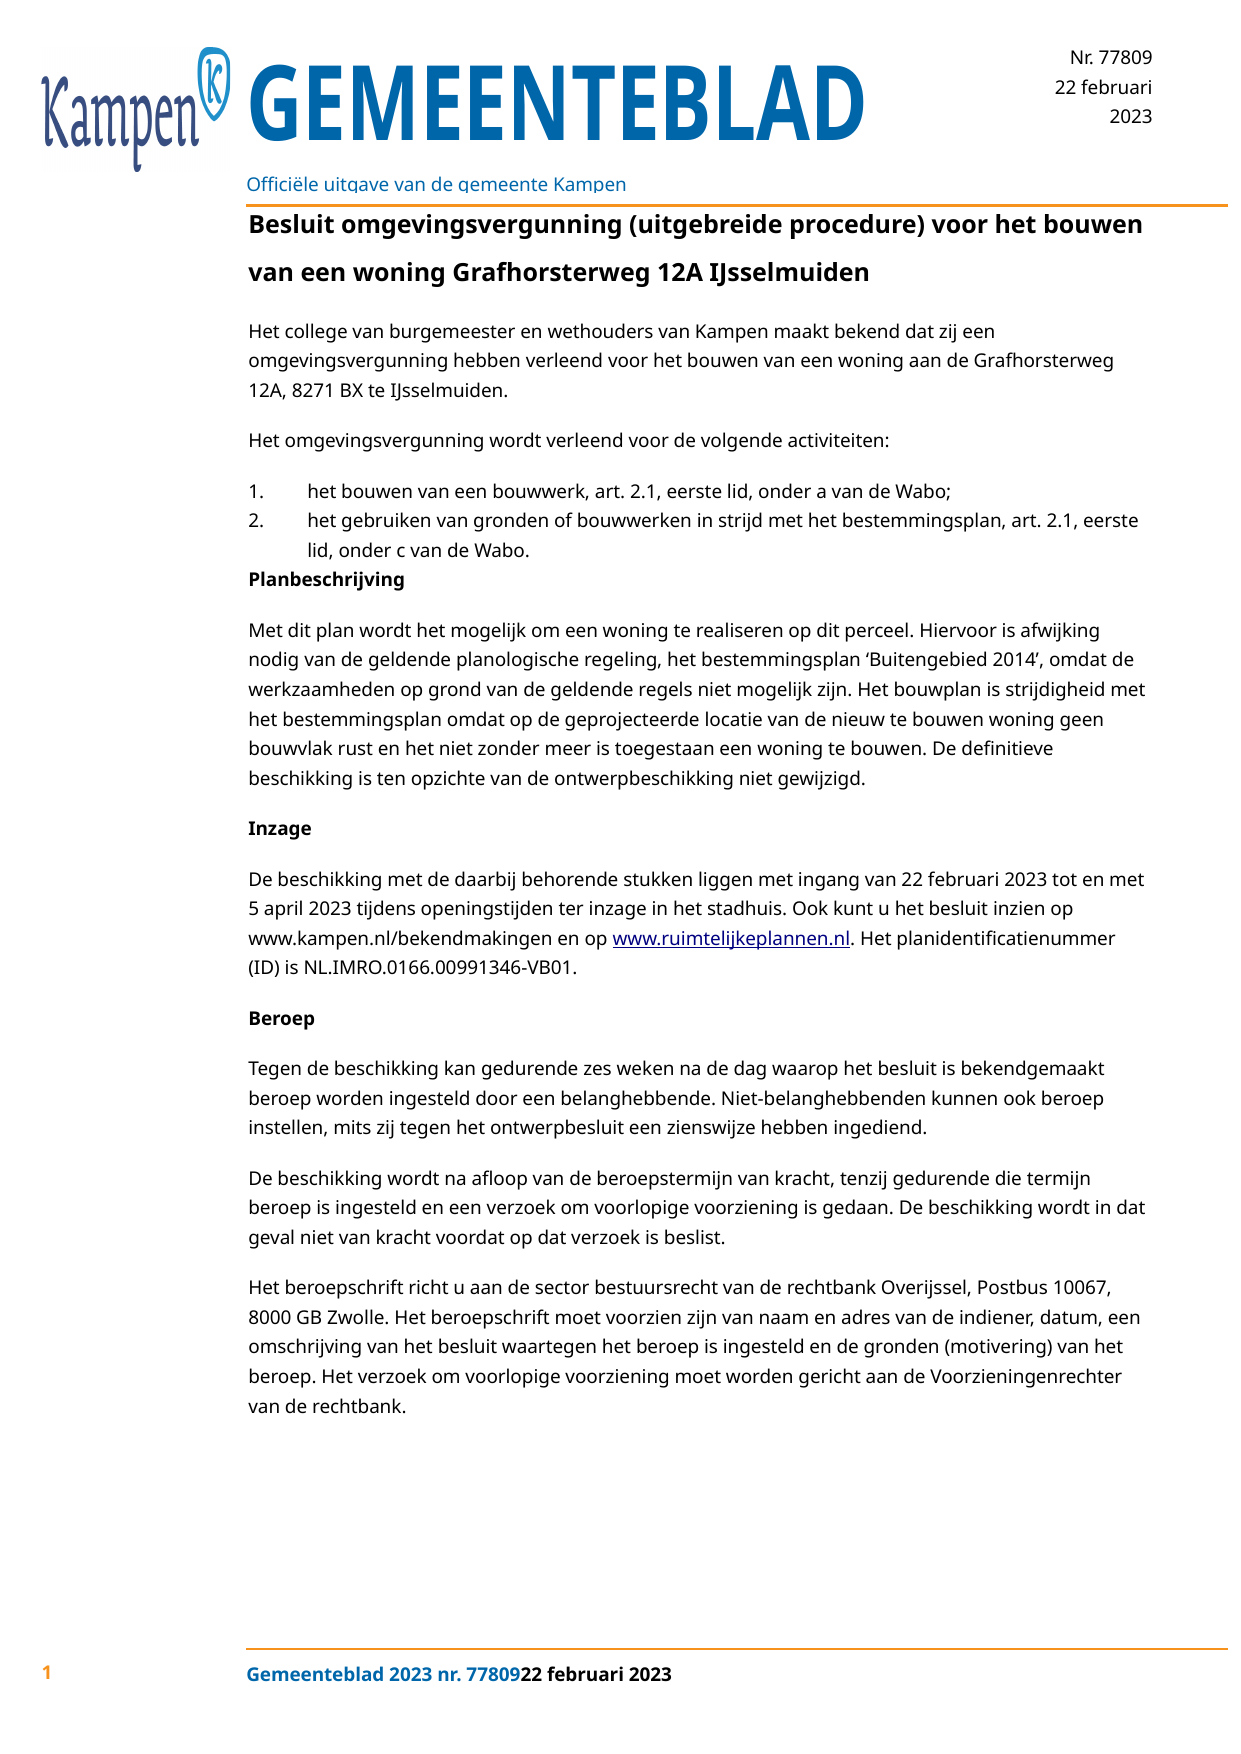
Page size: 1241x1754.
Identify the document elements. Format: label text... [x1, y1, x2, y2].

text Tegen de beschikking kan gedurende zes weken na de dag waarop het besluit is bekendgemaakt beroep worden ingesteld door een belanghebbende. Niet-belanghebbenden kunnen ook beroep instellen, mits zij tegen het ontwerpbesluit een zienswijze hebben ingediend. [248, 1055, 1152, 1140]
text Inzage [248, 815, 1152, 841]
text Het omgevingsvergunning wordt verleend voor de volgende activiteiten: [248, 427, 1152, 453]
text De beschikking wordt na afloop van de beroepstermijn van kracht, tenzij gedurende die termijn beroep is ingesteld en een verzoek om voorlopige voorziening is gedaan. De beschikking wordt in dat geval niet van kracht voordat op dat verzoek is beslist. [248, 1165, 1152, 1250]
text Het beroepschrift richt u aan de sector bestuursrecht van de rechtbank Overijssel, Postbus 10067, 8000 GB Zwolle. Het beroepschrift moet voorzien zijn van naam en adres van de indiener, datum, een omschrijving van het besluit waartegen het beroep is ingesteld en de gronden (motivering) van het beroep. Het verzoek om voorlopige voorziening moet worden gericht aan de Voorzieningenrechter van de rechtbank. [248, 1274, 1152, 1419]
list het bouwen van een bouwwerk, art. 2.1, eerste lid, onder a van de Wabo; [248, 478, 1152, 504]
text Het college van burgemeester en wethouders van Kampen maakt bekend dat zij een omgevingsvergunning hebben verleend voor het bouwen van een woning aan de Grafhorsterweg 12A, 8271 BX te IJsselmuiden. [248, 318, 1152, 403]
text Planbeschrijving [248, 567, 1152, 592]
list het gebruiken van gronden of bouwwerken in strijd met het bestemmingsplan, art. 2.1, eerste lid, onder c van de Wabo. [248, 507, 1152, 563]
picture [41, 47, 231, 172]
text Besluit omgevingsvergunning (uitgebreide procedure) voor het bouwen van een woning Grafhorsterweg 12A IJsselmuiden [248, 207, 1152, 288]
text Beroep [248, 1005, 1152, 1031]
text Met dit plan wordt het mogelijk om een woning te realiseren op dit perceel. Hiervoor is afwijking nodig van de geldende planologische regeling, het bestemmingsplan ‘Buitengebied 2014’, omdat de werkzaamheden op grond van de geldende regels niet mogelijk zijn. Het bouwplan is strijdigheid met het bestemmingsplan omdat op de geprojecteerde locatie van de nieuw te bouwen woning geen bouwvlak rust en het niet zonder meer is toegestaan een woning te bouwen. De definitieve beschikking is ten opzichte van de ontwerpbeschikking niet gewijzigd. [248, 617, 1152, 791]
text De beschikking met de daarbij behorende stukken liggen met ingang van 22 februari 2023 tot en met 5 april 2023 tijdens openingstijden ter inzage in het stadhuis. Ook kunt u het besluit inzien op www.kampen.nl/bekendmakingen en op www.ruimtelijkeplannen.nl. Het planidentificatienummer (ID) is NL.IMRO.0166.00991346-VB01. [248, 866, 1152, 980]
